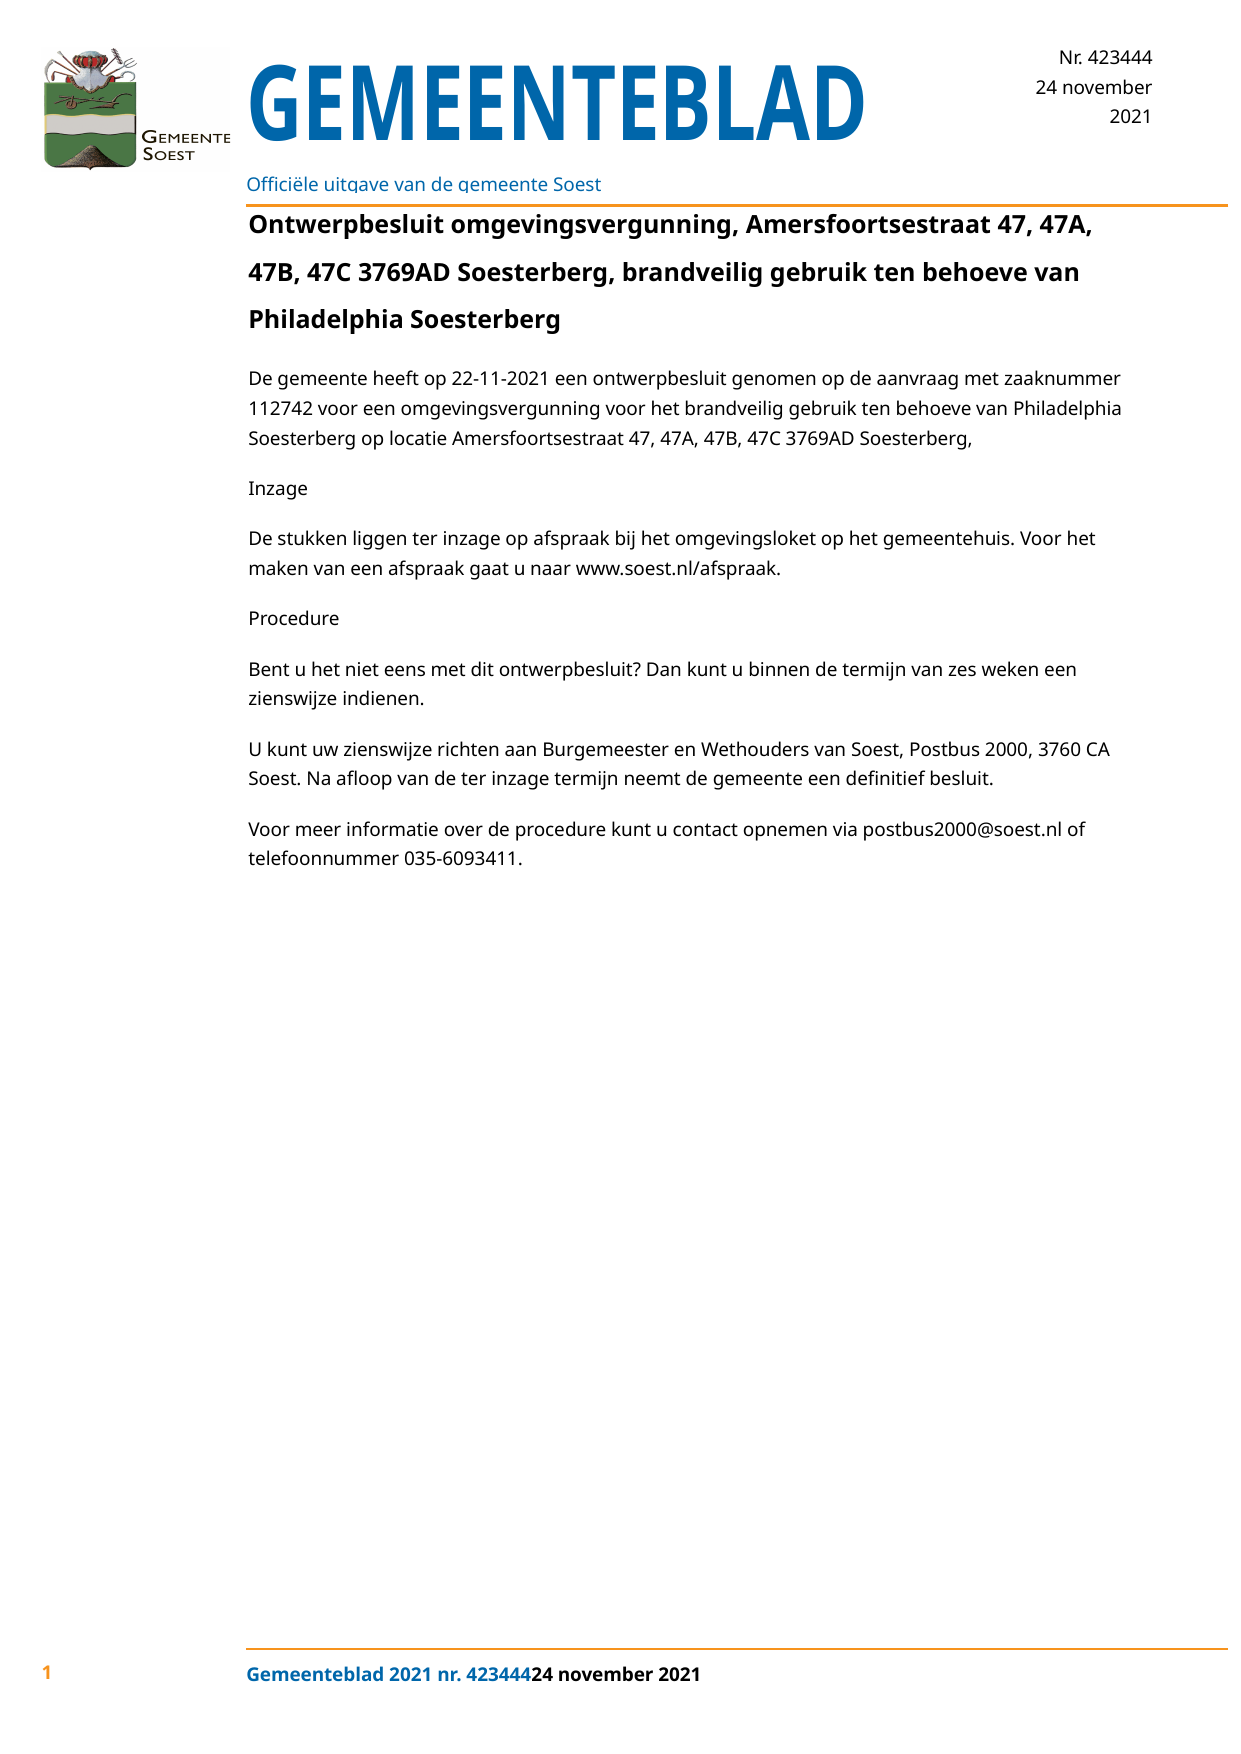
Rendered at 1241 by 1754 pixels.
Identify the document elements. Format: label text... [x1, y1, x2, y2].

text Inzage [248, 475, 1152, 501]
text U kunt uw zienswijze richten aan Burgemeester en Wethouders van Soest, Postbus 2000, 3760 CA Soest. Na afloop van de ter inzage termijn neemt de gemeente een definitief besluit. [248, 736, 1152, 791]
text De stukken liggen ter inzage op afspraak bij het omgevingsloket op het gemeentehuis. Voor het maken van een afspraak gaat u naar www.soest.nl/afspraak. [248, 526, 1152, 581]
text Voor meer informatie over de procedure kunt u contact opnemen via postbus2000@soest.nl of telefoonnummer 035-6093411. [248, 816, 1152, 871]
text Procedure [248, 606, 1152, 631]
picture [41, 47, 231, 172]
text Bent u het niet eens met dit ontwerpbesluit? Dan kunt u binnen de termijn van zes weken een zienswijze indienen. [248, 656, 1152, 711]
text De gemeente heeft op 22-11-2021 een ontwerpbesluit genomen op de aanvraag met zaaknummer 112742 voor een omgevingsvergunning voor het brandveilig gebruik ten behoeve van Philadelphia Soesterberg op locatie Amersfoortsestraat 47, 47A, 47B, 47C 3769AD Soesterberg, [248, 366, 1152, 450]
text Ontwerpbesluit omgevingsvergunning, Amersfoortsestraat 47, 47A, 47B, 47C 3769AD Soesterberg, brandveilig gebruik ten behoeve van Philadelphia Soesterberg [248, 207, 1152, 336]
